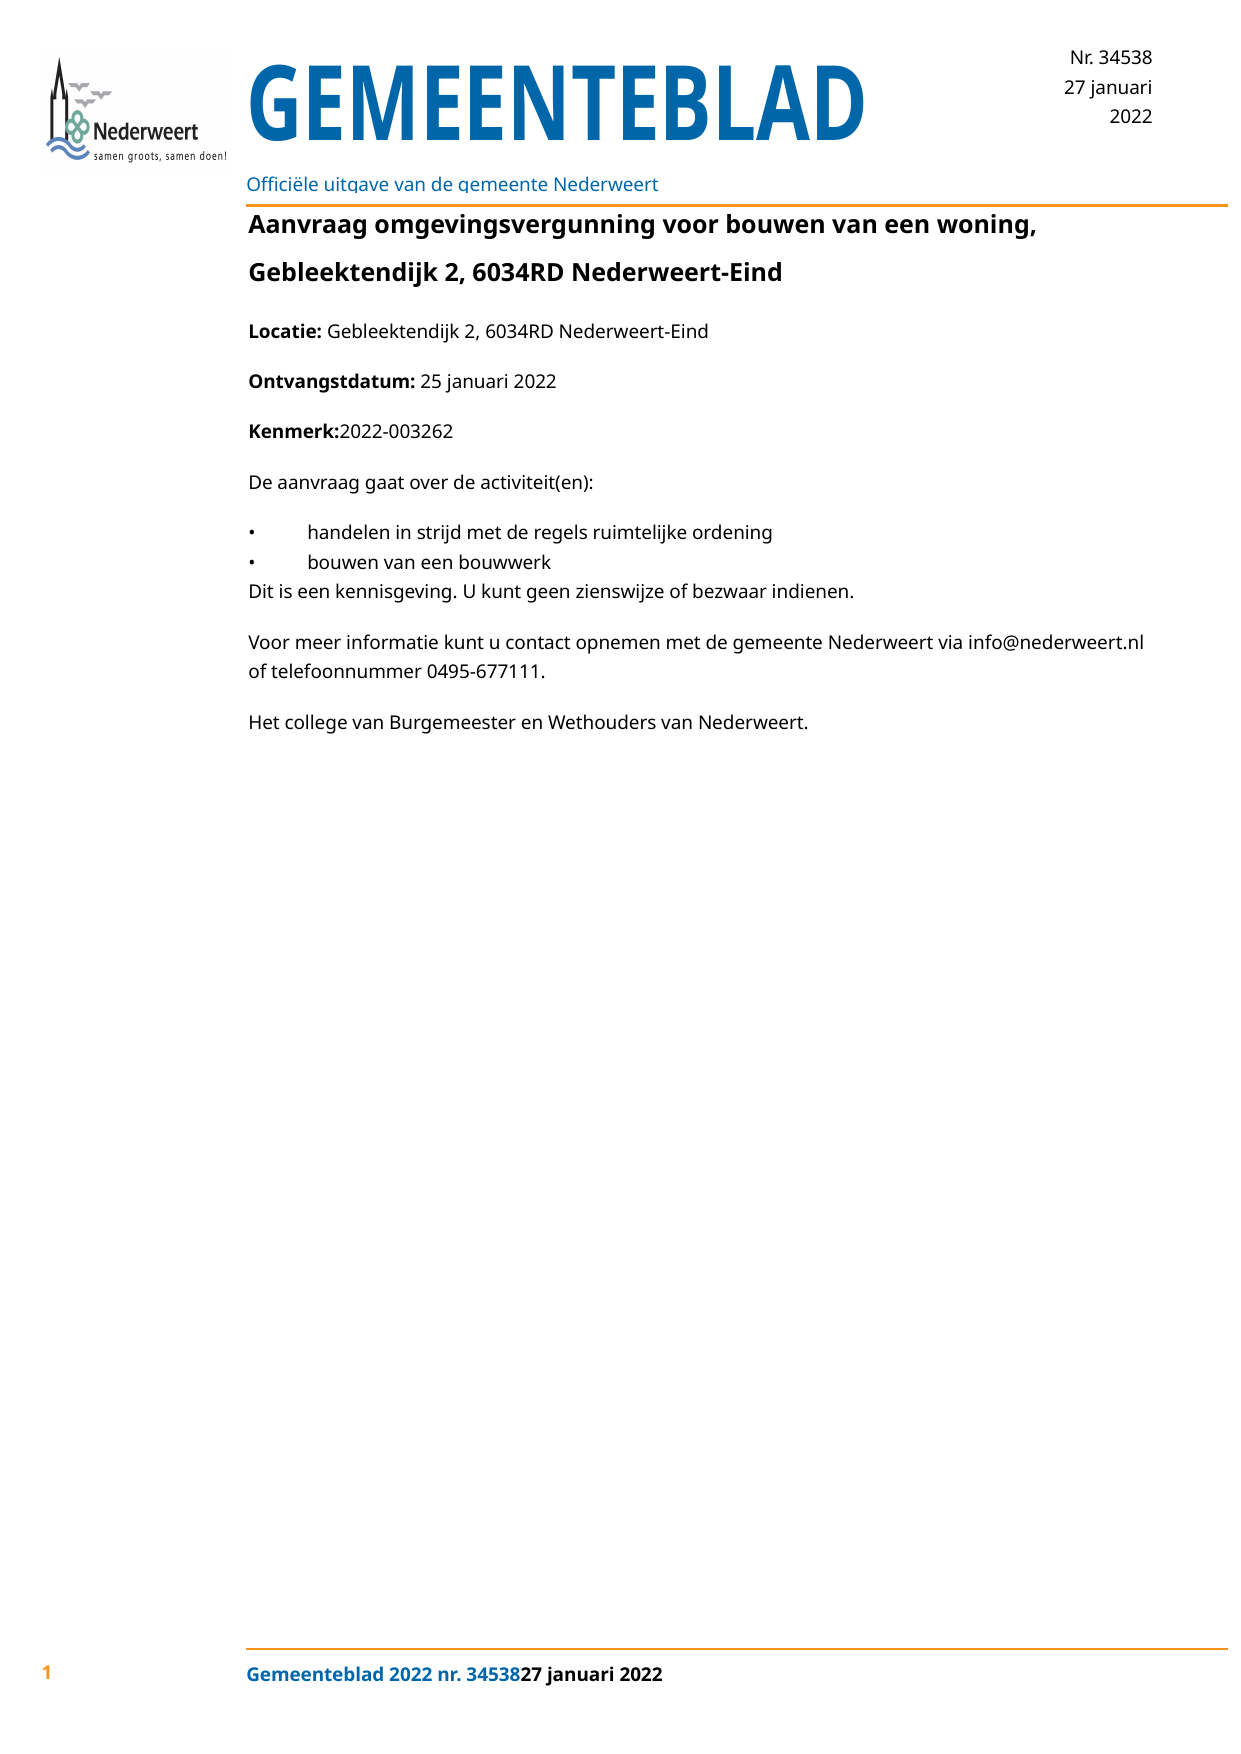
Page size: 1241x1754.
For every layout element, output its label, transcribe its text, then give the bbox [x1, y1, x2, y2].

text Ontvangstdatum: 25 januari 2022 [248, 368, 1152, 394]
list handelen in strijd met de regels ruimtelijke ordening [248, 519, 1152, 545]
picture [41, 47, 231, 172]
text Locatie: Gebleektendijk 2, 6034RD Nederweert-Eind [248, 318, 1152, 344]
text Dit is een kennisgeving. U kunt geen zienswijze of bezwaar indienen. [248, 579, 1152, 604]
text Aanvraag omgevingsvergunning voor bouwen van een woning, Gebleektendijk 2, 6034RD Nederweert-Eind [248, 207, 1152, 288]
text Kenmerk:2022-003262 [248, 419, 1152, 444]
text Het college van Burgemeester en Wethouders van Nederweert. [248, 709, 1152, 735]
list bouwen van een bouwwerk [248, 549, 1152, 575]
text Voor meer informatie kunt u contact opnemen met de gemeente Nederweert via info@nederweert.nl of telefoonnummer 0495-677111. [248, 629, 1152, 684]
text De aanvraag gaat over de activiteit(en): [248, 469, 1152, 495]
